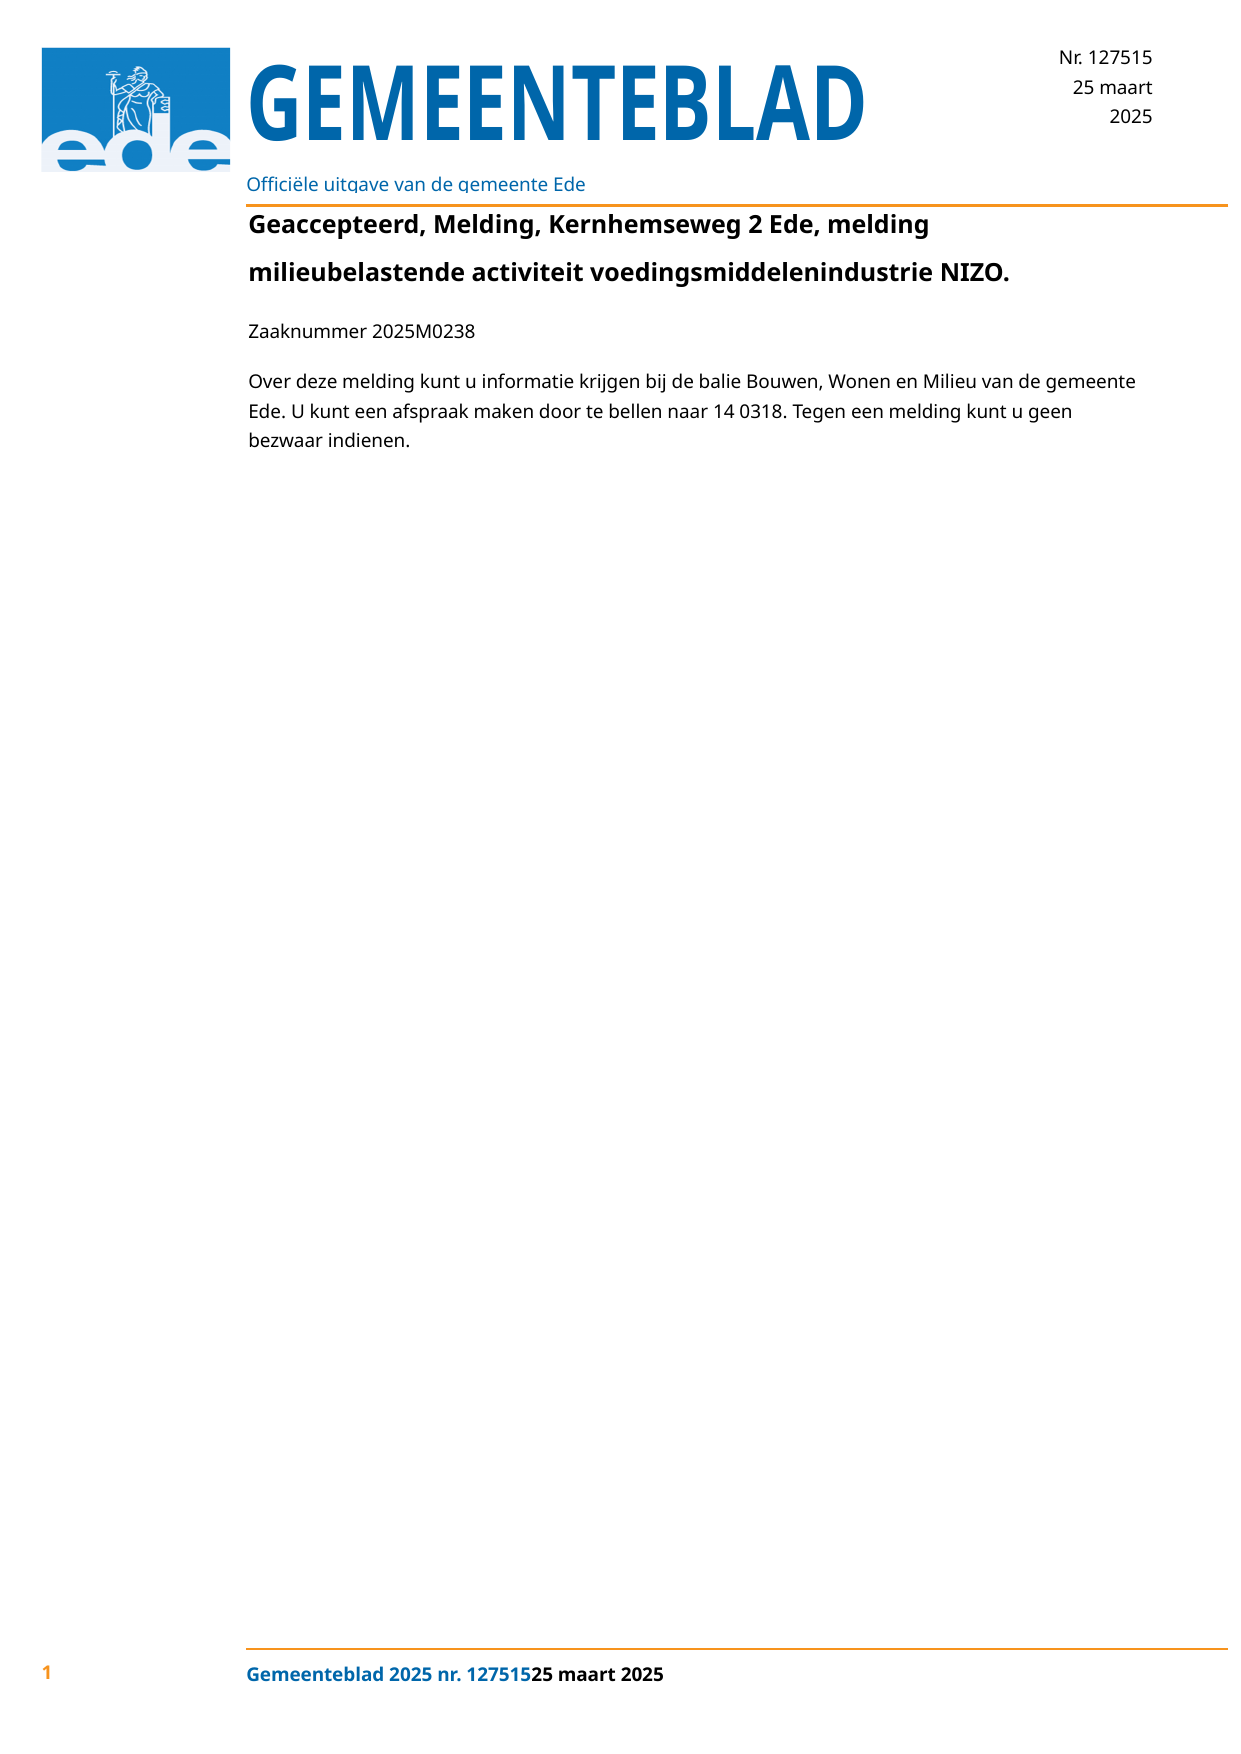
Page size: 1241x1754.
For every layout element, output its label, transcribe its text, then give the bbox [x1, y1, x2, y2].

text Geaccepteerd, Melding, Kernhemseweg 2 Ede, melding milieubelastende activiteit voedingsmiddelenindustrie NIZO. [248, 207, 1152, 288]
text Over deze melding kunt u informatie krijgen bij de balie Bouwen, Wonen en Milieu van de gemeente Ede. U kunt een afspraak maken door te bellen naar 14 0318. Tegen een melding kunt u geen bezwaar indienen. [248, 368, 1152, 453]
picture [41, 47, 231, 172]
text Zaaknummer 2025M0238 [248, 318, 1152, 344]
